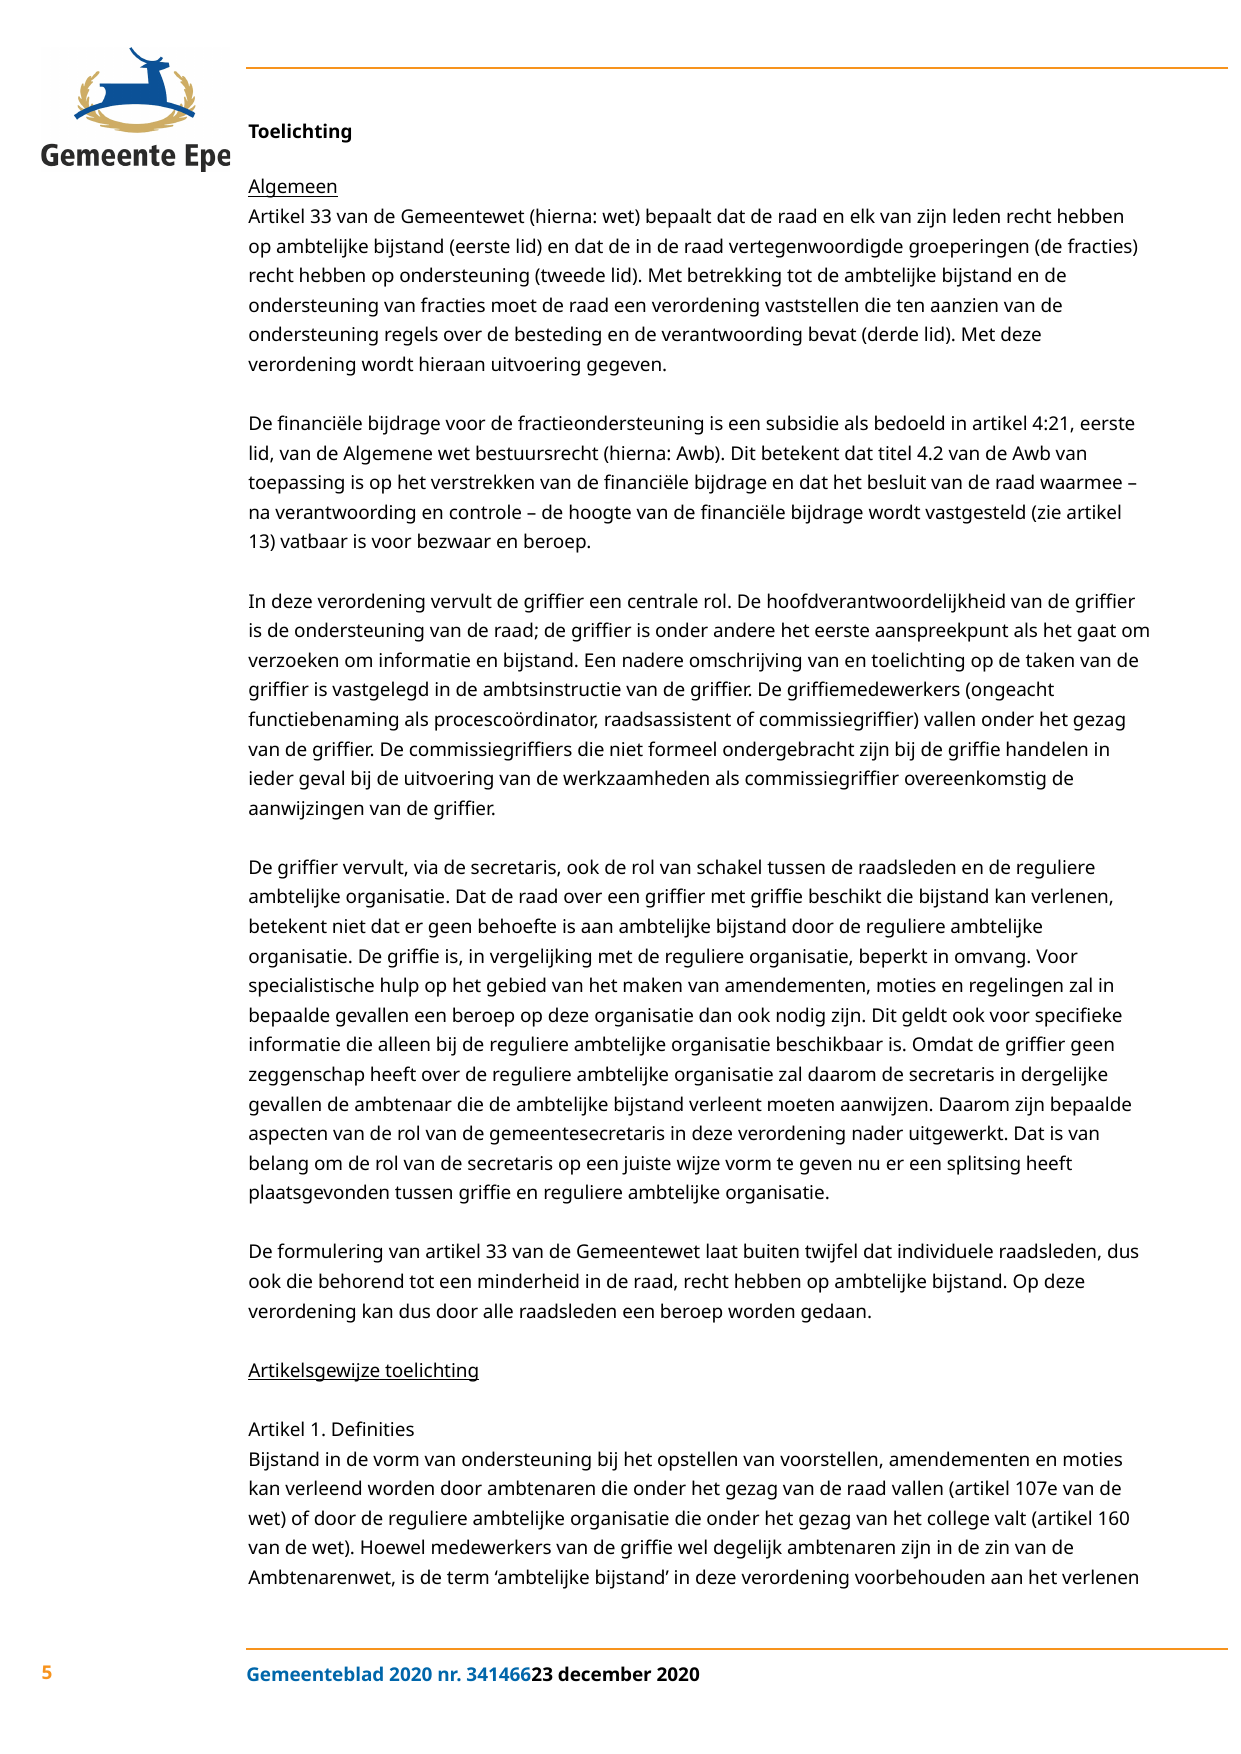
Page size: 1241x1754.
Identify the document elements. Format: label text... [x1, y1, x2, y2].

text Artikel 1. Definities [248, 1416, 1152, 1442]
text De financiële bijdrage voor de fractieondersteuning is een subsidie als bedoeld in artikel 4:21, eerste lid, van de Algemene wet bestuursrecht (hierna: Awb). Dit betekent dat titel 4.2 van de Awb van toepassing is op het verstrekken van de financiële bijdrage en dat het besluit van de raad waarmee – na verantwoording en controle – de hoogte van de financiële bijdrage wordt vastgesteld (zie artikel 13) vatbaar is voor bezwaar en beroep. [248, 410, 1152, 554]
text Artikel 33 van de Gemeentewet (hierna: wet) bepaalt dat de raad en elk van zijn leden recht hebben op ambtelijke bijstand (eerste lid) en dat de in de raad vertegenwoordigde groeperingen (de fracties) recht hebben op ondersteuning (tweede lid). Met betrekking tot de ambtelijke bijstand en de ondersteuning van fracties moet de raad een verordening vaststellen die ten aanzien van de ondersteuning regels over de besteding en de verantwoording bevat (derde lid). Met deze verordening wordt hieraan uitvoering gegeven. [248, 203, 1152, 377]
text Bijstand in de vorm van ondersteuning bij het opstellen van voorstellen, amendementen en moties kan verleend worden door ambtenaren die onder het gezag van de raad vallen (artikel 107e van de wet) of door de reguliere ambtelijke organisatie die onder het gezag van het college valt (artikel 160 van de wet). Hoewel medewerkers van de griffie wel degelijk ambtenaren zijn in de zin van de Ambtenarenwet, is de term ‘ambtelijke bijstand’ in deze verordening voorbehouden aan het verlenen [248, 1446, 1152, 1590]
picture [41, 47, 231, 172]
text Toelichting [248, 116, 1152, 144]
text De griffier vervult, via de secretaris, ook de rol van schakel tussen de raadsleden en de reguliere ambtelijke organisatie. Dat de raad over een griffier met griffie beschikt die bijstand kan verlenen, betekent niet dat er geen behoefte is aan ambtelijke bijstand door de reguliere ambtelijke organisatie. De griffie is, in vergelijking met de reguliere organisatie, beperkt in omvang. Voor specialistische hulp op het gebied van het maken van amendementen, moties en regelingen zal in bepaalde gevallen een beroep op deze organisatie dan ook nodig zijn. Dit geldt ook voor specifieke informatie die alleen bij de reguliere ambtelijke organisatie beschikbaar is. Omdat de griffier geen zeggenschap heeft over de reguliere ambtelijke organisatie zal daarom de secretaris in dergelijke gevallen de ambtenaar die de ambtelijke bijstand verleent moeten aanwijzen. Daarom zijn bepaalde aspecten van de rol van de gemeentesecretaris in deze verordening nader uitgewerkt. Dat is van belang om de rol van de secretaris op een juiste wijze vorm te geven nu er een splitsing heeft plaatsgevonden tussen griffie en reguliere ambtelijke organisatie. [248, 854, 1152, 1205]
text Artikelsgewijze toelichting [248, 1357, 1152, 1383]
text Algemeen [248, 174, 1152, 199]
text In deze verordening vervult de griffier een centrale rol. De hoofdverantwoordelijkheid van de griffier is de ondersteuning van de raad; de griffier is onder andere het eerste aanspreekpunt als het gaat om verzoeken om informatie en bijstand. Een nadere omschrijving van en toelichting op de taken van de griffier is vastgelegd in de ambtsinstructie van de griffier. De griffiemedewerkers (ongeacht functiebenaming als procescoördinator, raadsassistent of commissiegriffier) vallen onder het gezag van de griffier. De commissiegriffiers die niet formeel ondergebracht zijn bij de griffie handelen in ieder geval bij de uitvoering van de werkzaamheden als commissiegriffier overeenkomstig de aanwijzingen van de griffier. [248, 588, 1152, 821]
text De formulering van artikel 33 van de Gemeentewet laat buiten twijfel dat individuele raadsleden, dus ook die behorend tot een minderheid in de raad, recht hebben op ambtelijke bijstand. Op deze verordening kan dus door alle raadsleden een beroep worden gedaan. [248, 1239, 1152, 1324]
